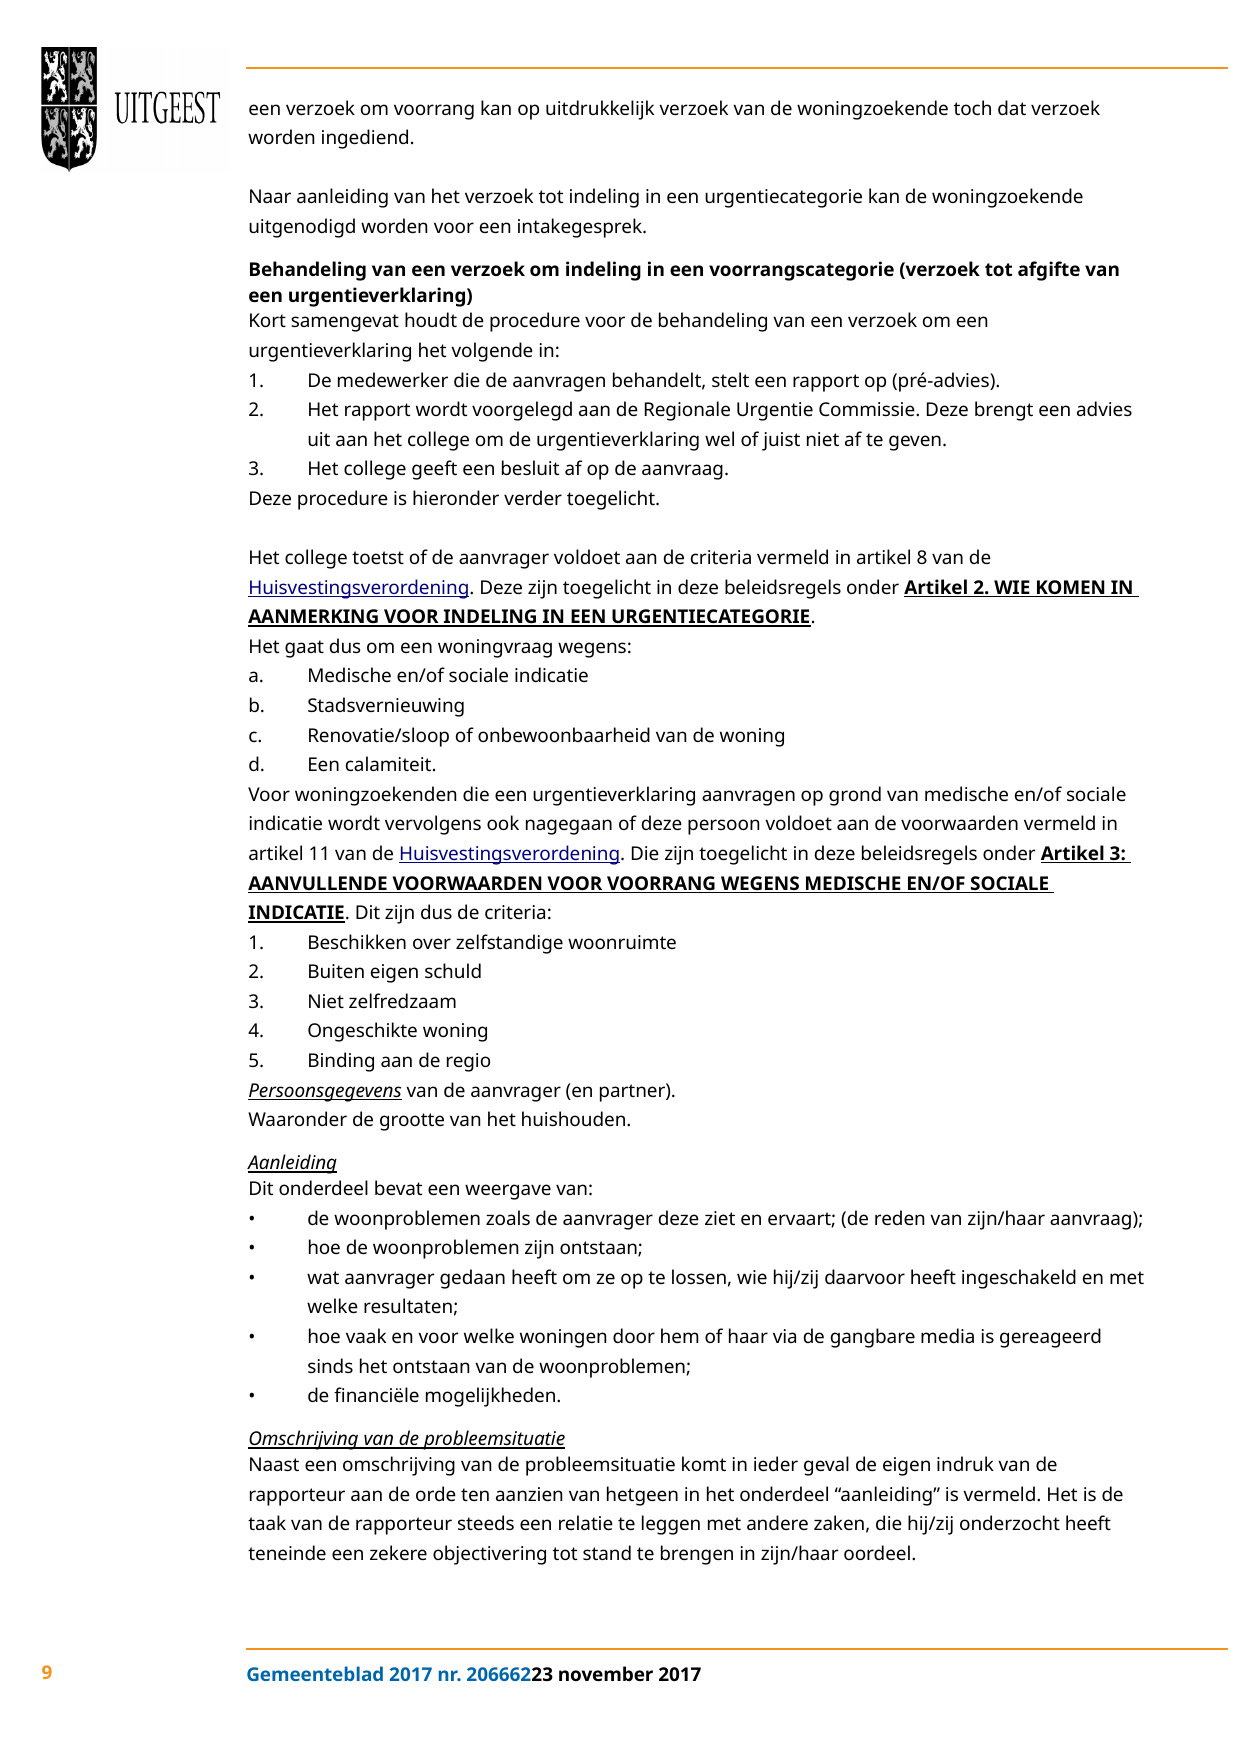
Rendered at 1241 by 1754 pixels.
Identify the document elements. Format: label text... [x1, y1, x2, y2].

text Deze procedure is hieronder verder toegelicht. [248, 485, 1152, 511]
list Beschikken over zelfstandige woonruimte [248, 929, 1152, 955]
list wat aanvrager gedaan heeft om ze op te lossen, wie hij/zij daarvoor heeft ingeschakeld en met welke resultaten; [248, 1264, 1152, 1319]
list de financiële mogelijkheden. [248, 1382, 1152, 1408]
text Aanleiding [248, 1149, 1152, 1175]
list Binding aan de regio [248, 1047, 1152, 1073]
text Het college toetst of de aanvrager voldoet aan de criteria vermeld in artikel 8 van de Huisvestingsverordening. Deze zijn toegelicht in deze beleidsregels onder Artikel 2. WIE KOMEN IN AANMERKING VOOR INDELING IN EEN URGENTIECATEGORIE. [248, 544, 1152, 629]
list Het rapport wordt voorgelegd aan de Regionale Urgentie Commissie. Deze brengt een advies uit aan het college om de urgentieverklaring wel of juist niet af te geven. [248, 396, 1152, 452]
text Kort samengevat houdt de procedure voor de behandeling van een verzoek om een urgentieverklaring het volgende in: [248, 308, 1152, 363]
list De medewerker die de aanvragen behandelt, stelt een rapport op (pré-advies). [248, 367, 1152, 393]
list Ongeschikte woning [248, 1018, 1152, 1043]
list Buiten eigen schuld [248, 958, 1152, 984]
list Medische en/of sociale indicatie [248, 663, 1152, 688]
text Persoonsgegevens van de aanvrager (en partner). [248, 1077, 1152, 1103]
text een verzoek om voorrang kan op uitdrukkelijk verzoek van de woningzoekende toch dat verzoek worden ingediend. [248, 95, 1152, 150]
text Naar aanleiding van het verzoek tot indeling in een urgentiecategorie kan de woningzoekende uitgenodigd worden voor een intakegesprek. [248, 183, 1152, 239]
text Dit onderdeel bevat een weergave van: [248, 1175, 1152, 1201]
list Stadsvernieuwing [248, 692, 1152, 718]
text Het gaat dus om een woningvraag wegens: [248, 633, 1152, 659]
text Omschrijving van de probleemsituatie [248, 1426, 1152, 1451]
text Waaronder de grootte van het huishouden. [248, 1106, 1152, 1132]
text Voor woningzoekenden die een urgentieverklaring aanvragen op grond van medische en/of sociale indicatie wordt vervolgens ook nagegaan of deze persoon voldoet aan de voorwaarden vermeld in artikel 11 van de Huisvestingsverordening. Die zijn toegelicht in deze beleidsregels onder Artikel 3: AANVULLENDE VOORWAARDEN VOOR VOORRANG WEGENS MEDISCHE EN/OF SOCIALE INDICATIE. Dit zijn dus de criteria: [248, 781, 1152, 925]
list hoe de woonproblemen zijn ontstaan; [248, 1234, 1152, 1260]
text Behandeling van een verzoek om indeling in een voorrangscategorie (verzoek tot afgifte van een urgentieverklaring) [248, 256, 1152, 308]
list Renovatie/sloop of onbewoonbaarheid van de woning [248, 722, 1152, 748]
list Het college geeft een besluit af op de aanvraag. [248, 456, 1152, 481]
list de woonproblemen zoals de aanvrager deze ziet en ervaart; (de reden van zijn/haar aanvraag); [248, 1205, 1152, 1231]
picture [41, 47, 231, 172]
list Een calamiteit. [248, 751, 1152, 777]
list Niet zelfredzaam [248, 988, 1152, 1014]
list hoe vaak en voor welke woningen door hem of haar via de gangbare media is gereageerd sinds het ontstaan van de woonproblemen; [248, 1323, 1152, 1378]
text Naast een omschrijving van de probleemsituatie komt in ieder geval de eigen indruk van de rapporteur aan de orde ten aanzien van hetgeen in het onderdeel “aanleiding” is vermeld. Het is de taak van de rapporteur steeds een relatie te leggen met andere zaken, die hij/zij onderzocht heeft teneinde een zekere objectivering tot stand te brengen in zijn/haar oordeel. [248, 1451, 1152, 1566]
